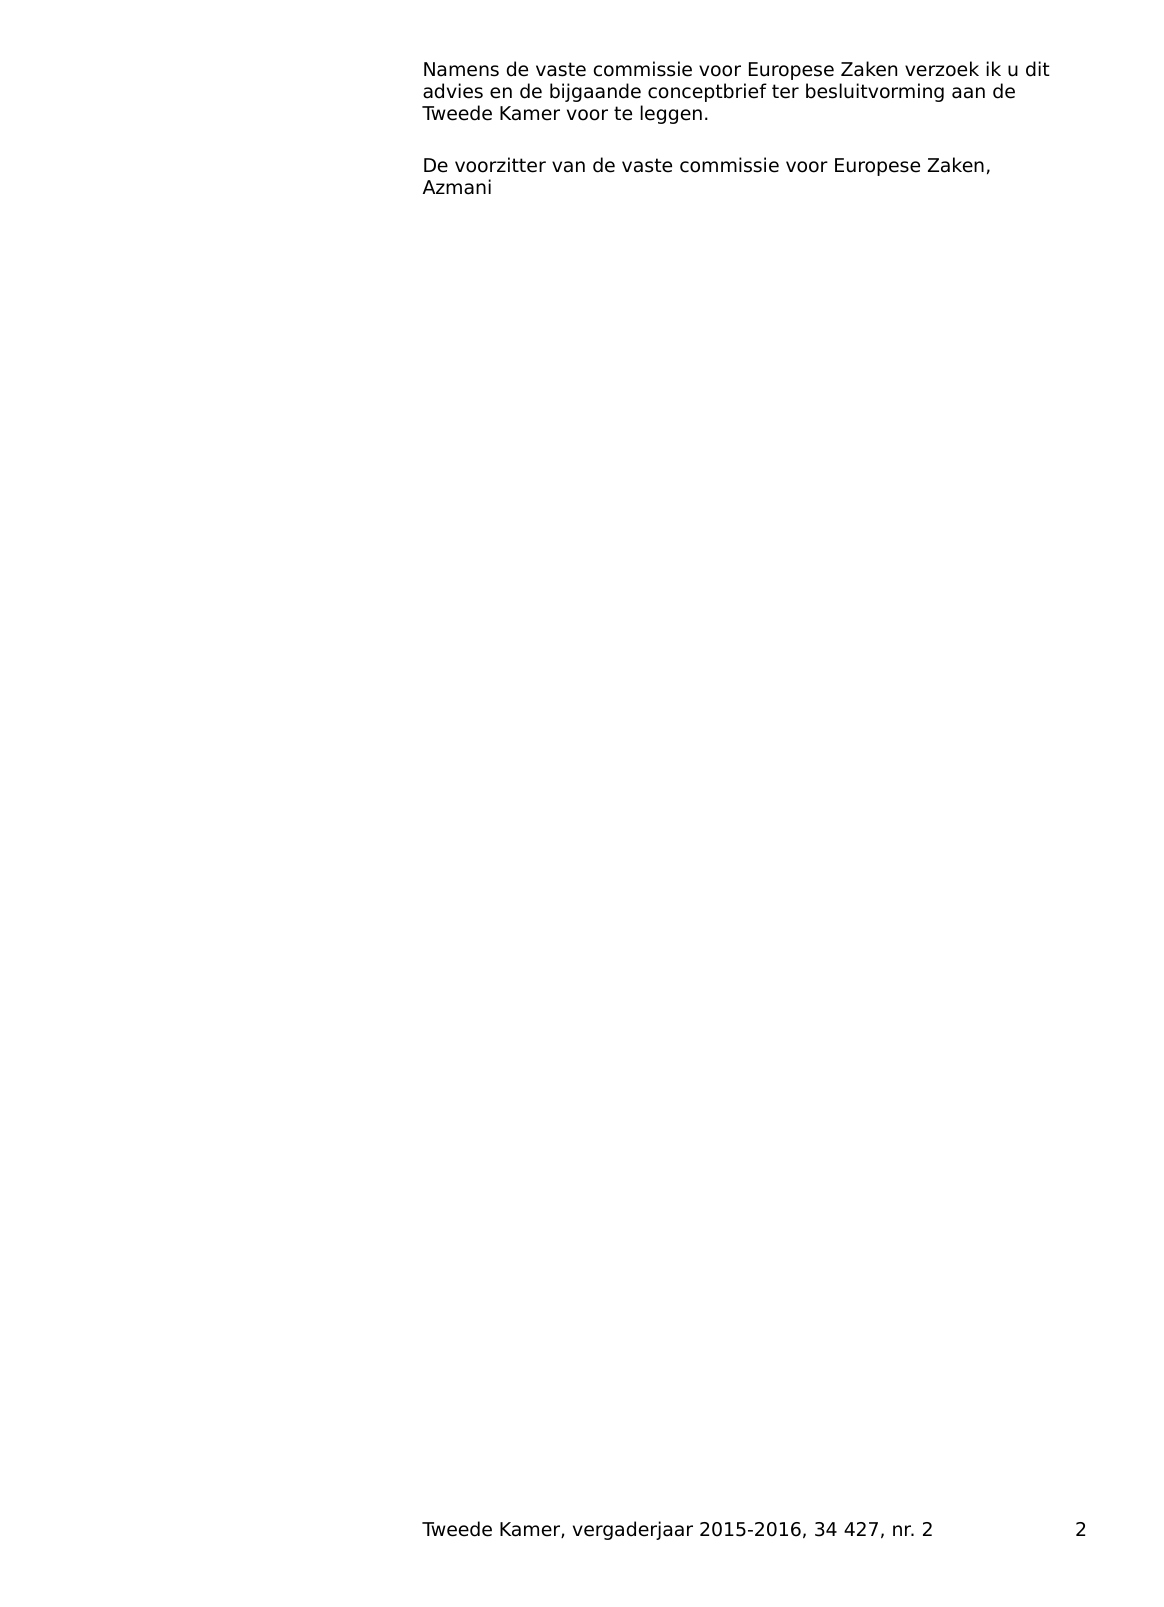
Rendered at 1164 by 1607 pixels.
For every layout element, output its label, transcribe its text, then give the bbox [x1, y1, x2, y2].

text De voorzitter van de vaste commissie voor Europese Zaken, Azmani [422, 155, 1087, 199]
text Namens de vaste commissie voor Europese Zaken verzoek ik u dit advies en de bijgaande conceptbrief ter besluitvorming aan de Tweede Kamer voor te leggen. [422, 59, 1087, 125]
